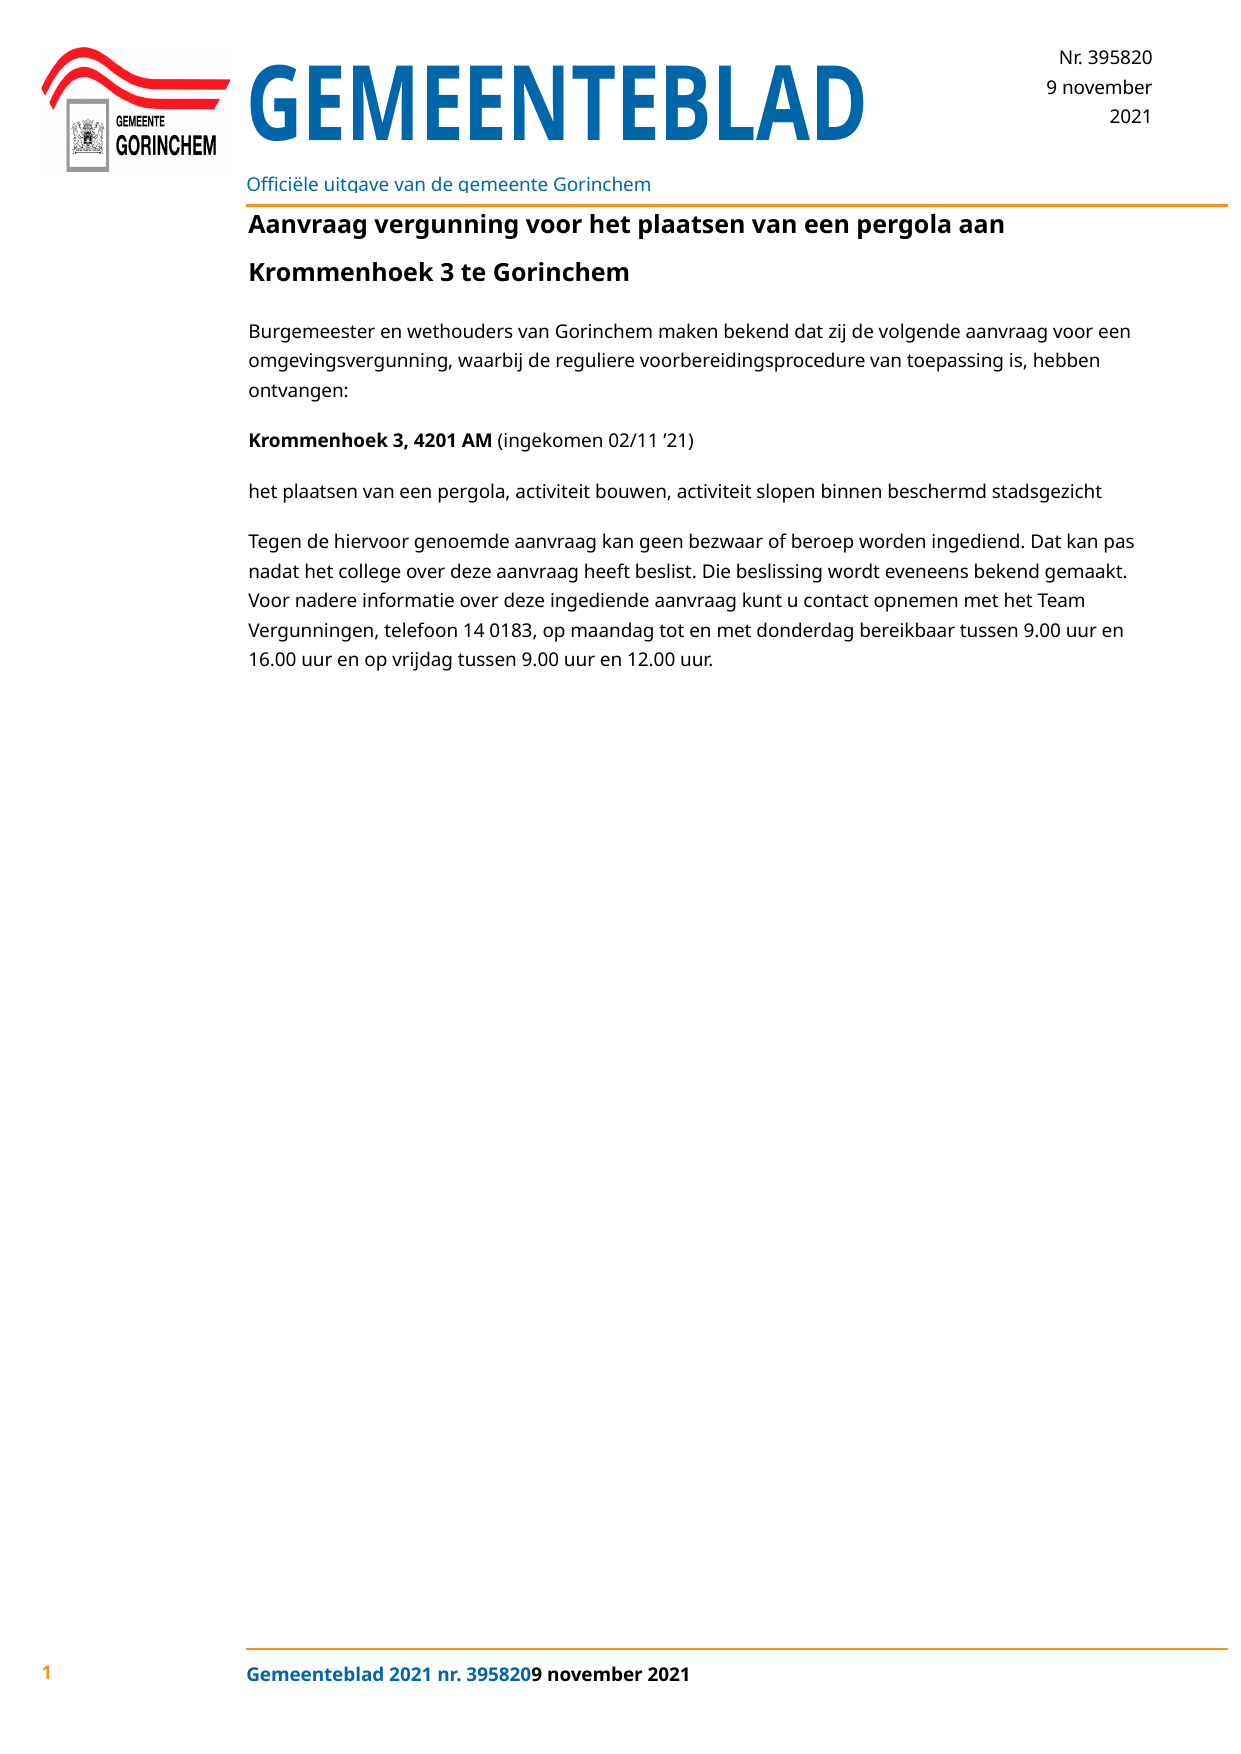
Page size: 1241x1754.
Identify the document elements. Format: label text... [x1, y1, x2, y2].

text Tegen de hiervoor genoemde aanvraag kan geen bezwaar of beroep worden ingediend. Dat kan pas nadat het college over deze aanvraag heeft beslist. Die beslissing wordt eveneens bekend gemaakt. Voor nadere informatie over deze ingediende aanvraag kunt u contact opnemen met het Team Vergunningen, telefoon 14 0183, op maandag tot en met donderdag bereikbaar tussen 9.00 uur en 16.00 uur en op vrijdag tussen 9.00 uur en 12.00 uur. [248, 528, 1152, 672]
text Aanvraag vergunning voor het plaatsen van een pergola aan Krommenhoek 3 te Gorinchem [248, 207, 1152, 288]
text Krommenhoek 3, 4201 AM (ingekomen 02/11 ’21) [248, 427, 1152, 453]
text het plaatsen van een pergola, activiteit bouwen, activiteit slopen binnen beschermd stadsgezicht [248, 478, 1152, 504]
text Burgemeester en wethouders van Gorinchem maken bekend dat zij de volgende aanvraag voor een omgevingsvergunning, waarbij de reguliere voorbereidingsprocedure van toepassing is, hebben ontvangen: [248, 318, 1152, 403]
picture [41, 47, 231, 172]
